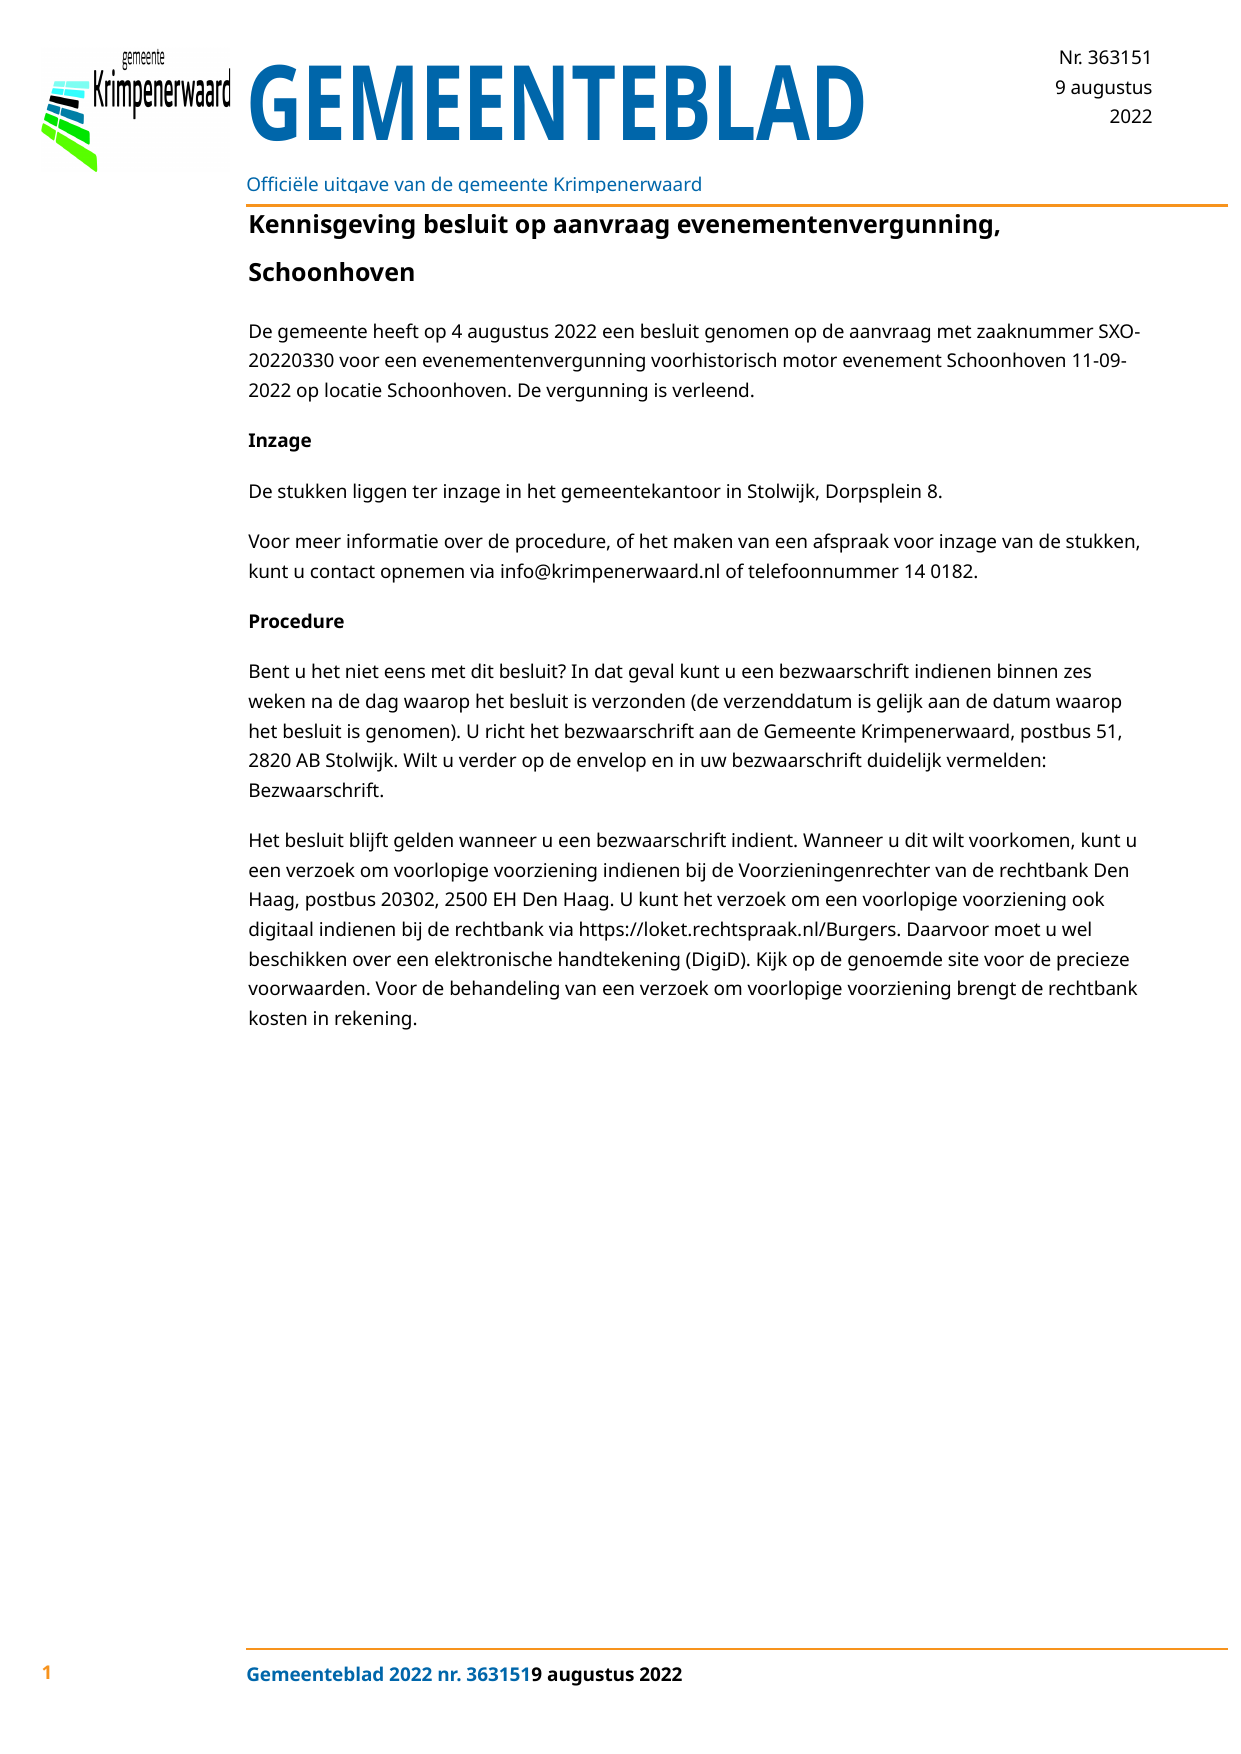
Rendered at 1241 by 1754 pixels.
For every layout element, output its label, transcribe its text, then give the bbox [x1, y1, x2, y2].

text Inzage [248, 427, 1152, 453]
text Bent u het niet eens met dit besluit? In dat geval kunt u een bezwaarschrift indienen binnen zes weken na de dag waarop het besluit is verzonden (de verzenddatum is gelijk aan de datum waarop het besluit is genomen). U richt het bezwaarschrift aan de Gemeente Krimpenerwaard, postbus 51, 2820 AB Stolwijk. Wilt u verder op de envelop en in uw bezwaarschrift duidelijk vermelden: Bezwaarschrift. [248, 659, 1152, 803]
text Procedure [248, 608, 1152, 634]
text De stukken liggen ter inzage in het gemeentekantoor in Stolwijk, Dorpsplein 8. [248, 478, 1152, 504]
text De gemeente heeft op 4 augustus 2022 een besluit genomen op de aanvraag met zaaknummer SXO-20220330 voor een evenementenvergunning voorhistorisch motor evenement Schoonhoven 11-09-2022 op locatie Schoonhoven. De vergunning is verleend. [248, 318, 1152, 403]
text Het besluit blijft gelden wanneer u een bezwaarschrift indient. Wanneer u dit wilt voorkomen, kunt u een verzoek om voorlopige voorziening indienen bij de Voorzieningenrechter van de rechtbank Den Haag, postbus 20302, 2500 EH Den Haag. U kunt het verzoek om een voorlopige voorziening ook digitaal indienen bij de rechtbank via https://loket.rechtspraak.nl/Burgers. Daarvoor moet u wel beschikken over een elektronische handtekening (DigiD). Kijk op de genoemde site voor de precieze voorwaarden. Voor de behandeling van een verzoek om voorlopige voorziening brengt de rechtbank kosten in rekening. [248, 827, 1152, 1031]
text Voor meer informatie over de procedure, of het maken van een afspraak voor inzage van de stukken, kunt u contact opnemen via info@krimpenerwaard.nl of telefoonnummer 14 0182. [248, 528, 1152, 584]
picture [41, 47, 231, 172]
text Kennisgeving besluit op aanvraag evenementenvergunning, Schoonhoven [248, 207, 1152, 288]
